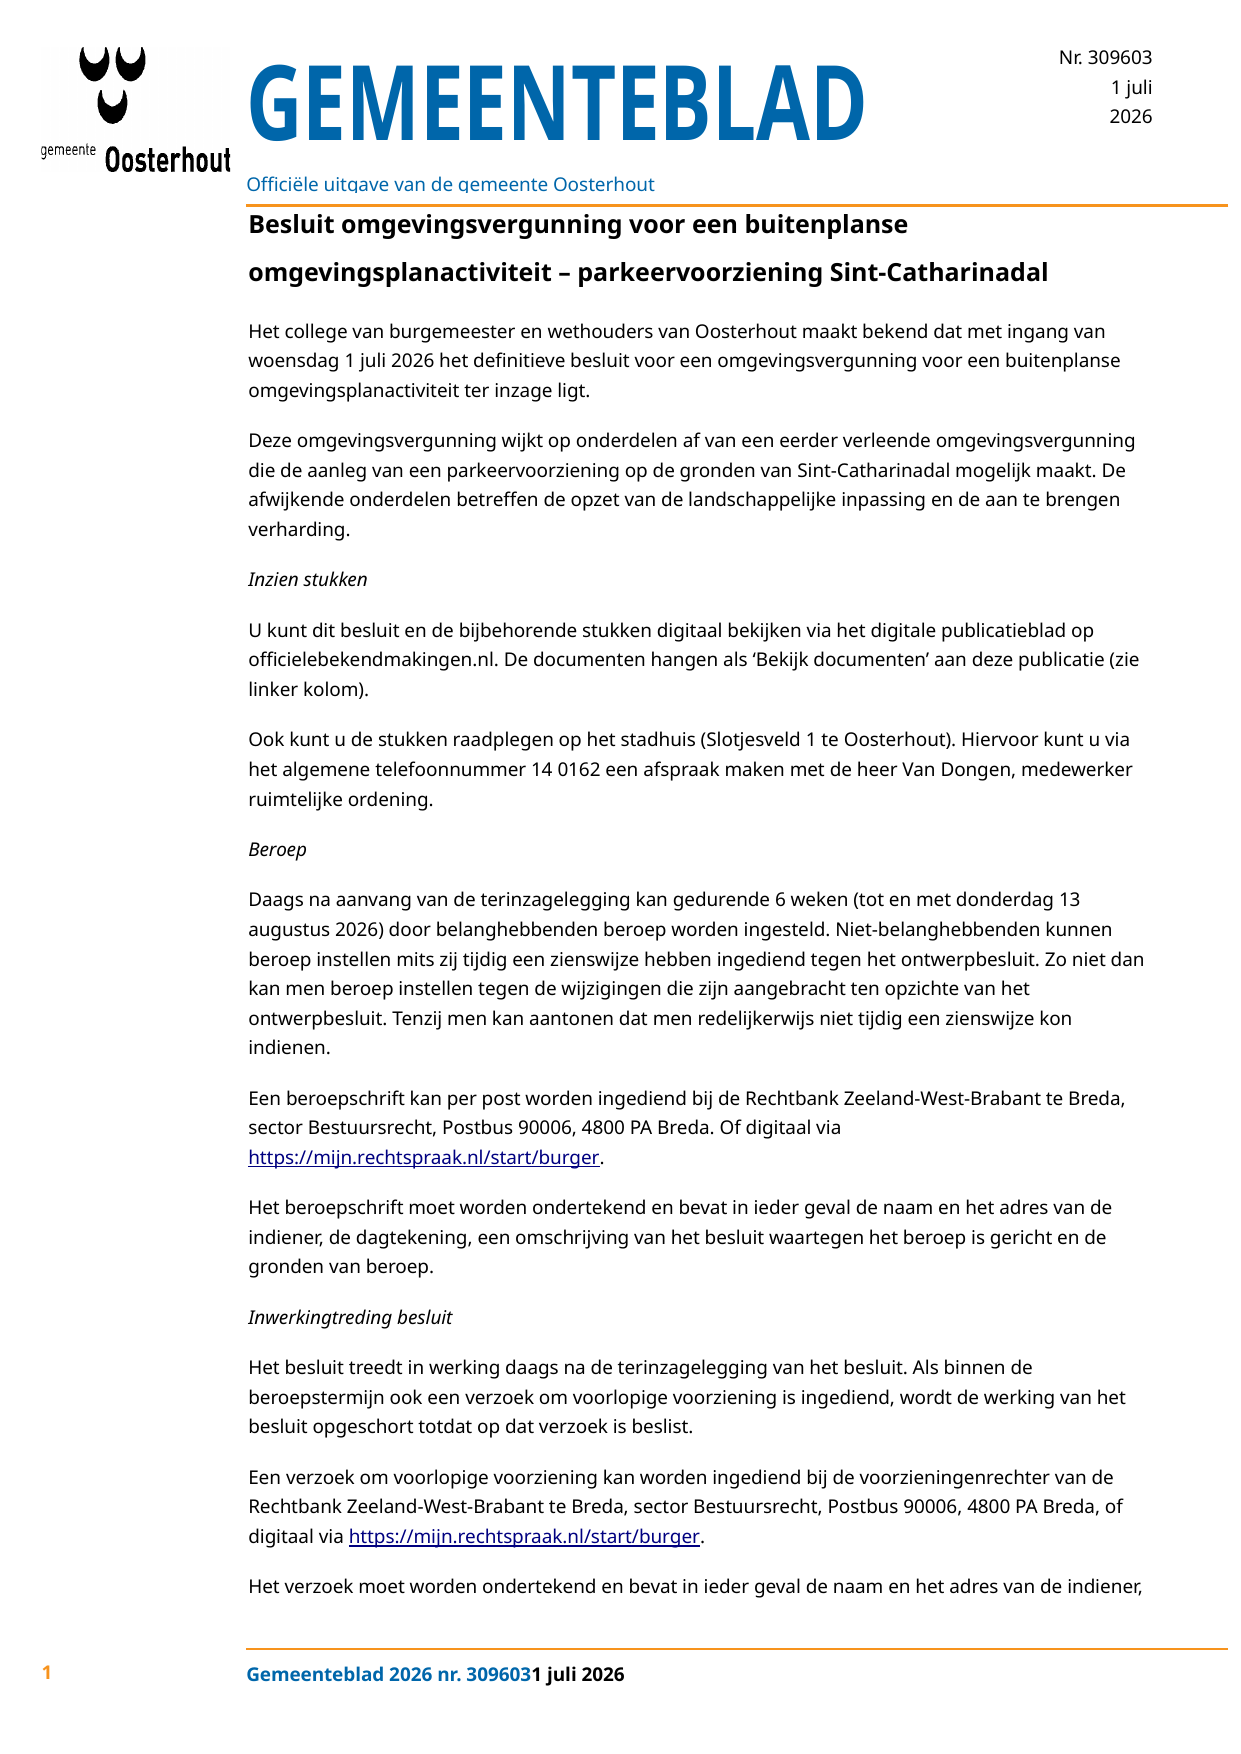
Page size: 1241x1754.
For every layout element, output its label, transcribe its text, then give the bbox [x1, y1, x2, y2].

text Het college van burgemeester en wethouders van Oosterhout maakt bekend dat met ingang van woensdag 1 juli 2026 het definitieve besluit voor een omgevingsvergunning voor een buitenplanse omgevingsplanactiviteit ter inzage ligt. [248, 318, 1152, 403]
text Beroep [248, 836, 1152, 862]
text Inzien stukken [248, 567, 1152, 592]
text Deze omgevingsvergunning wijkt op onderdelen af van een eerder verleende omgevingsvergunning die de aanleg van een parkeervoorziening op de gronden van Sint-Catharinadal mogelijk maakt. De afwijkende onderdelen betreffen de opzet van de landschappelijke inpassing en de aan te brengen verharding. [248, 427, 1152, 542]
text Een verzoek om voorlopige voorziening kan worden ingediend bij de voorzieningenrechter van de Rechtbank Zeeland-West-Brabant te Breda, sector Bestuursrecht, Postbus 90006, 4800 PA Breda, of digitaal via https://mijn.rechtspraak.nl/start/burger. [248, 1464, 1152, 1549]
text Het beroepschrift moet worden ondertekend en bevat in ieder geval de naam en het adres van de indiener, de dagtekening, een omschrijving van het besluit waartegen het beroep is gericht en de gronden van beroep. [248, 1194, 1152, 1279]
text Daags na aanvang van de terinzagelegging kan gedurende 6 weken (tot en met donderdag 13 augustus 2026) door belanghebbenden beroep worden ingesteld. Niet-belanghebbenden kunnen beroep instellen mits zij tijdig een zienswijze hebben ingediend tegen het ontwerpbesluit. Zo niet dan kan men beroep instellen tegen de wijzigingen die zijn aangebracht ten opzichte van het ontwerpbesluit. Tenzij men kan aantonen dat men redelijkerwijs niet tijdig een zienswijze kon indienen. [248, 887, 1152, 1060]
text Besluit omgevingsvergunning voor een buitenplanse omgevingsplanactiviteit – parkeervoorziening Sint-Catharinadal [248, 207, 1152, 288]
picture [41, 47, 231, 172]
text Ook kunt u de stukken raadplegen op het stadhuis (Slotjesveld 1 te Oosterhout). Hiervoor kunt u via het algemene telefoonnummer 14 0162 een afspraak maken met de heer Van Dongen, medewerker ruimtelijke ordening. [248, 727, 1152, 812]
text Het besluit treedt in werking daags na de terinzagelegging van het besluit. Als binnen de beroepstermijn ook een verzoek om voorlopige voorziening is ingediend, wordt de werking van het besluit opgeschort totdat op dat verzoek is beslist. [248, 1354, 1152, 1439]
text U kunt dit besluit en de bijbehorende stukken digitaal bekijken via het digitale publicatieblad op officielebekendmakingen.nl. De documenten hangen als ‘Bekijk documenten’ aan deze publicatie (zie linker kolom). [248, 617, 1152, 702]
text Een beroepschrift kan per post worden ingediend bij de Rechtbank Zeeland-West-Brabant te Breda, sector Bestuursrecht, Postbus 90006, 4800 PA Breda. Of digitaal via https://mijn.rechtspraak.nl/start/burger. [248, 1085, 1152, 1170]
text Het verzoek moet worden ondertekend en bevat in ieder geval de naam en het adres van de indiener, [248, 1574, 1152, 1599]
text Inwerkingtreding besluit [248, 1304, 1152, 1330]
